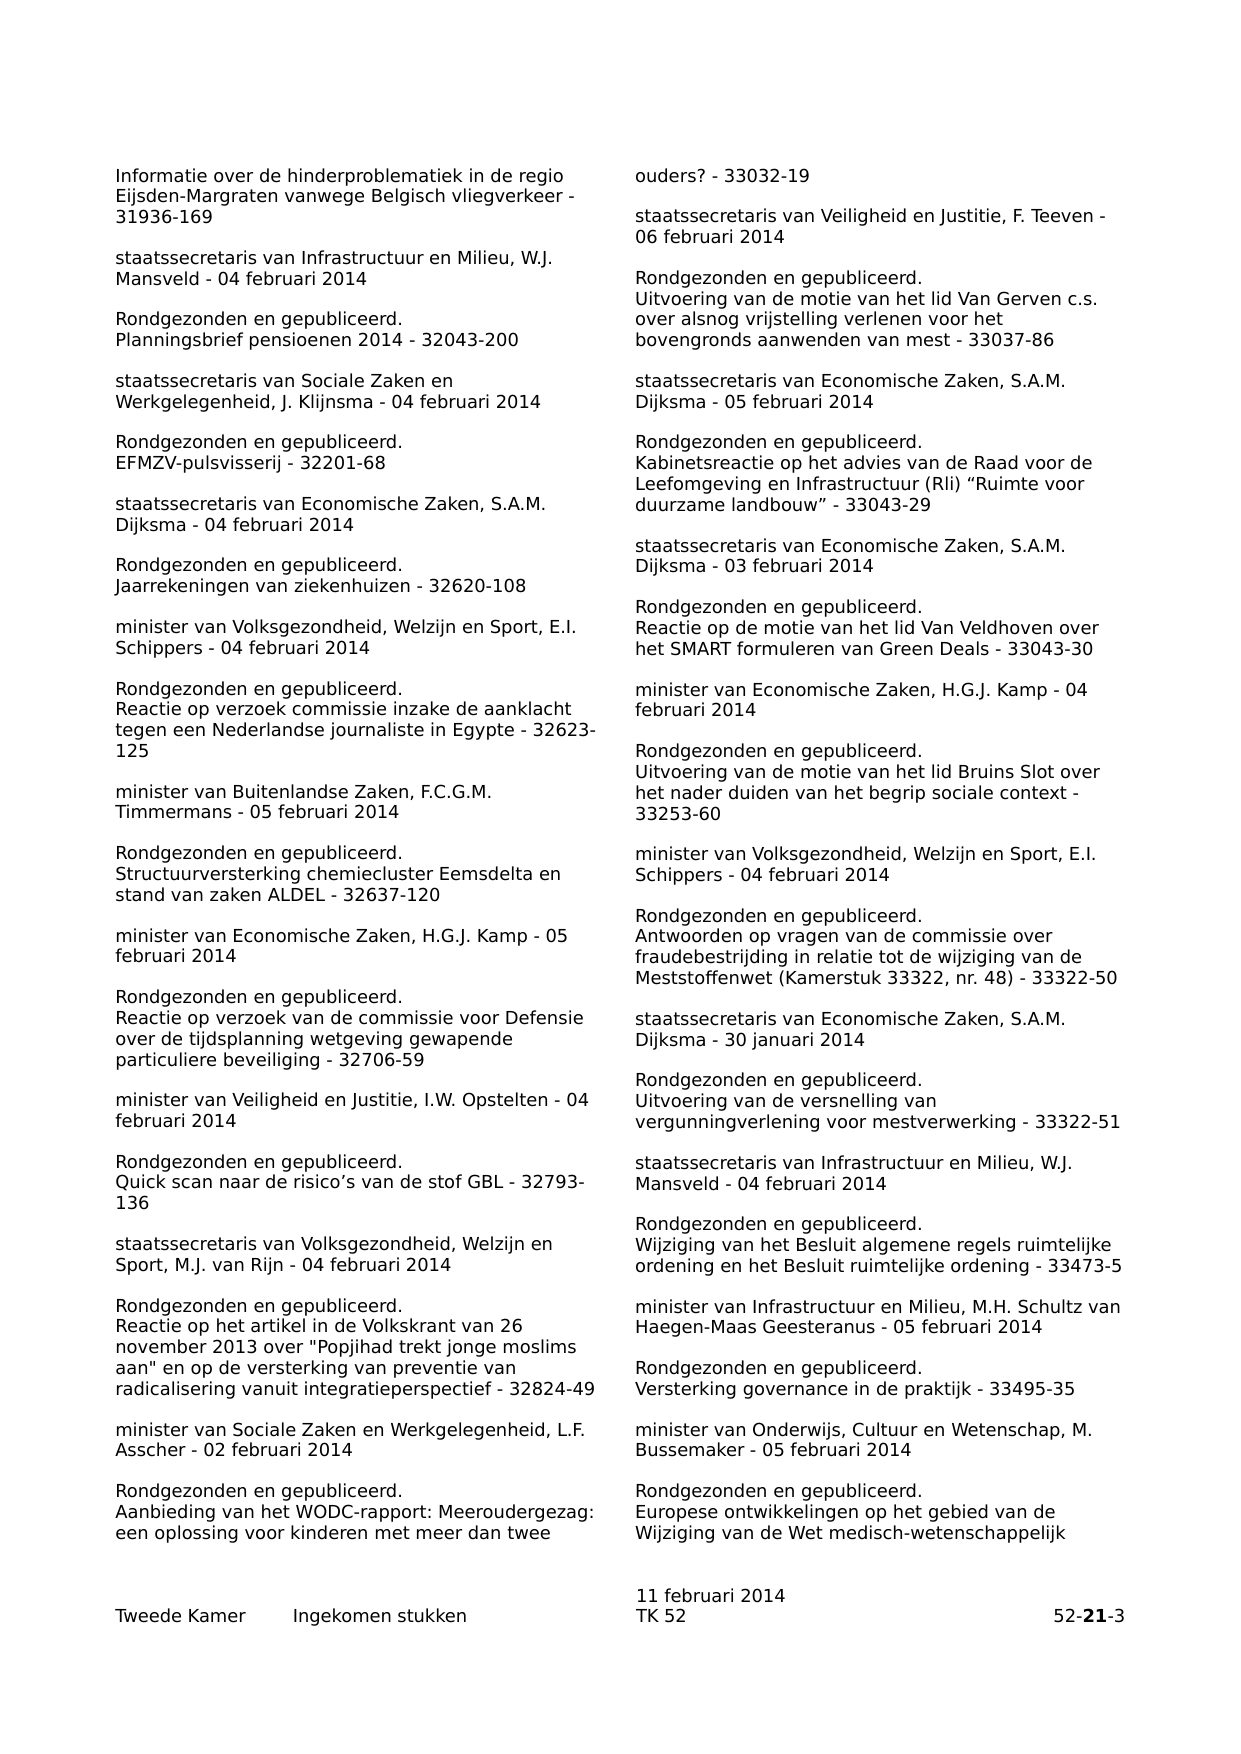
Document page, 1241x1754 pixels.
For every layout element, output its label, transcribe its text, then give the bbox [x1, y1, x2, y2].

text Rondgezonden en gepubliceerd. [115, 1295, 605, 1316]
text Aanbieding van het WODC-rapport: Meeroudergezag: een oplossing voor kinderen met meer dan twee [115, 1502, 605, 1543]
text minister van Volksgezondheid, Welzijn en Sport, E.I. Schippers - 04 februari 2014 [635, 844, 1125, 886]
text Quick scan naar de risico’s van de stof GBL - 32793-136 [115, 1172, 605, 1214]
text Reactie op verzoek van de commissie voor Defensie over de tijdsplanning wetgeving gewapende particuliere beveiliging - 32706-59 [115, 1008, 605, 1070]
text Rondgezonden en gepubliceerd. [635, 1070, 1125, 1091]
text Reactie op het artikel in de Volkskrant van 26 november 2013 over "Popjihad trekt jonge moslims aan" en op de versterking van preventie van radicalisering vanuit integratieperspectief - 32824-49 [115, 1316, 605, 1399]
text Wijziging van het Besluit algemene regels ruimtelijke ordening en het Besluit ruimtelijke ordening - 33473-5 [635, 1235, 1125, 1276]
text Antwoorden op vragen van de commissie over fraudebestrijding in relatie tot de wijziging van de Meststoffenwet (Kamerstuk 33322, nr. 48) - 33322-50 [635, 926, 1125, 989]
text staatssecretaris van Economische Zaken, S.A.M. Dijksma - 04 februari 2014 [115, 494, 605, 535]
text ouders? - 33032-19 [635, 165, 1125, 186]
text Rondgezonden en gepubliceerd. [635, 906, 1125, 926]
text staatssecretaris van Economische Zaken, S.A.M. Dijksma - 30 januari 2014 [635, 1009, 1125, 1050]
text Informatie over de hinderproblematiek in de regio Eijsden-Margraten vanwege Belgisch vliegverkeer - 31936-169 [115, 165, 605, 228]
text Europese ontwikkelingen op het gebied van de Wijziging van de Wet medisch-wetenschappelijk [635, 1502, 1125, 1543]
text Uitvoering van de motie van het lid Van Gerven c.s. over alsnog vrijstelling verlenen voor het bovengronds aanwenden van mest - 33037-86 [635, 288, 1125, 351]
text Rondgezonden en gepubliceerd. [635, 741, 1125, 762]
text minister van Economische Zaken, H.G.J. Kamp - 05 februari 2014 [115, 925, 605, 967]
text Rondgezonden en gepubliceerd. [115, 987, 605, 1008]
text EFMZV-pulsvisserij - 32201-68 [115, 453, 605, 474]
text minister van Onderwijs, Cultuur en Wetenschap, M. Bussemaker - 05 februari 2014 [635, 1419, 1125, 1461]
text staatssecretaris van Infrastructuur en Milieu, W.J. Mansveld - 04 februari 2014 [635, 1153, 1125, 1194]
text Rondgezonden en gepubliceerd. [635, 1214, 1125, 1235]
text minister van Buitenlandse Zaken, F.C.G.M. Timmermans - 05 februari 2014 [115, 782, 605, 823]
text Reactie op de motie van het lid Van Veldhoven over het SMART formuleren van Green Deals - 33043-30 [635, 618, 1125, 659]
text Reactie op verzoek commissie inzake de aanklacht tegen een Nederlandse journaliste in Egypte - 32623-125 [115, 699, 605, 762]
text staatssecretaris van Infrastructuur en Milieu, W.J. Mansveld - 04 februari 2014 [115, 248, 605, 289]
text Rondgezonden en gepubliceerd. [115, 1481, 605, 1502]
text minister van Infrastructuur en Milieu, M.H. Schultz van Haegen-Maas Geesteranus - 05 februari 2014 [635, 1296, 1125, 1338]
text Uitvoering van de motie van het lid Bruins Slot over het nader duiden van het begrip sociale context - 33253-60 [635, 762, 1125, 824]
text Uitvoering van de versnelling van vergunningverlening voor mestverwerking - 33322-51 [635, 1091, 1125, 1133]
text Rondgezonden en gepubliceerd. [635, 1358, 1125, 1379]
text Structuurversterking chemiecluster Eemsdelta en stand van zaken ALDEL - 32637-120 [115, 864, 605, 905]
text Rondgezonden en gepubliceerd. [635, 268, 1125, 288]
text Rondgezonden en gepubliceerd. [115, 555, 605, 576]
text Rondgezonden en gepubliceerd. [635, 1481, 1125, 1502]
text Rondgezonden en gepubliceerd. [115, 1152, 605, 1172]
text Kabinetsreactie op het advies van de Raad voor de Leefomgeving en Infrastructuur (Rli) “Ruimte voor duurzame landbouw” - 33043-29 [635, 453, 1125, 516]
text staatssecretaris van Economische Zaken, S.A.M. Dijksma - 03 februari 2014 [635, 536, 1125, 577]
text Planningsbrief pensioenen 2014 - 32043-200 [115, 330, 605, 351]
text minister van Veiligheid en Justitie, I.W. Opstelten - 04 februari 2014 [115, 1090, 605, 1132]
text Rondgezonden en gepubliceerd. [115, 843, 605, 864]
text Rondgezonden en gepubliceerd. [115, 432, 605, 453]
text Rondgezonden en gepubliceerd. [115, 309, 605, 330]
text minister van Volksgezondheid, Welzijn en Sport, E.I. Schippers - 04 februari 2014 [115, 617, 605, 658]
text staatssecretaris van Economische Zaken, S.A.M. Dijksma - 05 februari 2014 [635, 371, 1125, 412]
text minister van Economische Zaken, H.G.J. Kamp - 04 februari 2014 [635, 679, 1125, 721]
text Rondgezonden en gepubliceerd. [115, 678, 605, 699]
text staatssecretaris van Volksgezondheid, Welzijn en Sport, M.J. van Rijn - 04 februari 2014 [115, 1234, 605, 1275]
text staatssecretaris van Sociale Zaken en Werkgelegenheid, J. Klijnsma - 04 februari 2014 [115, 371, 605, 412]
text minister van Sociale Zaken en Werkgelegenheid, L.F. Asscher - 02 februari 2014 [115, 1419, 605, 1461]
text Versterking governance in de praktijk - 33495-35 [635, 1379, 1125, 1399]
text Jaarrekeningen van ziekenhuizen - 32620-108 [115, 576, 605, 597]
text Rondgezonden en gepubliceerd. [635, 597, 1125, 618]
text Rondgezonden en gepubliceerd. [635, 432, 1125, 453]
text staatssecretaris van Veiligheid en Justitie, F. Teeven - 06 februari 2014 [635, 206, 1125, 248]
